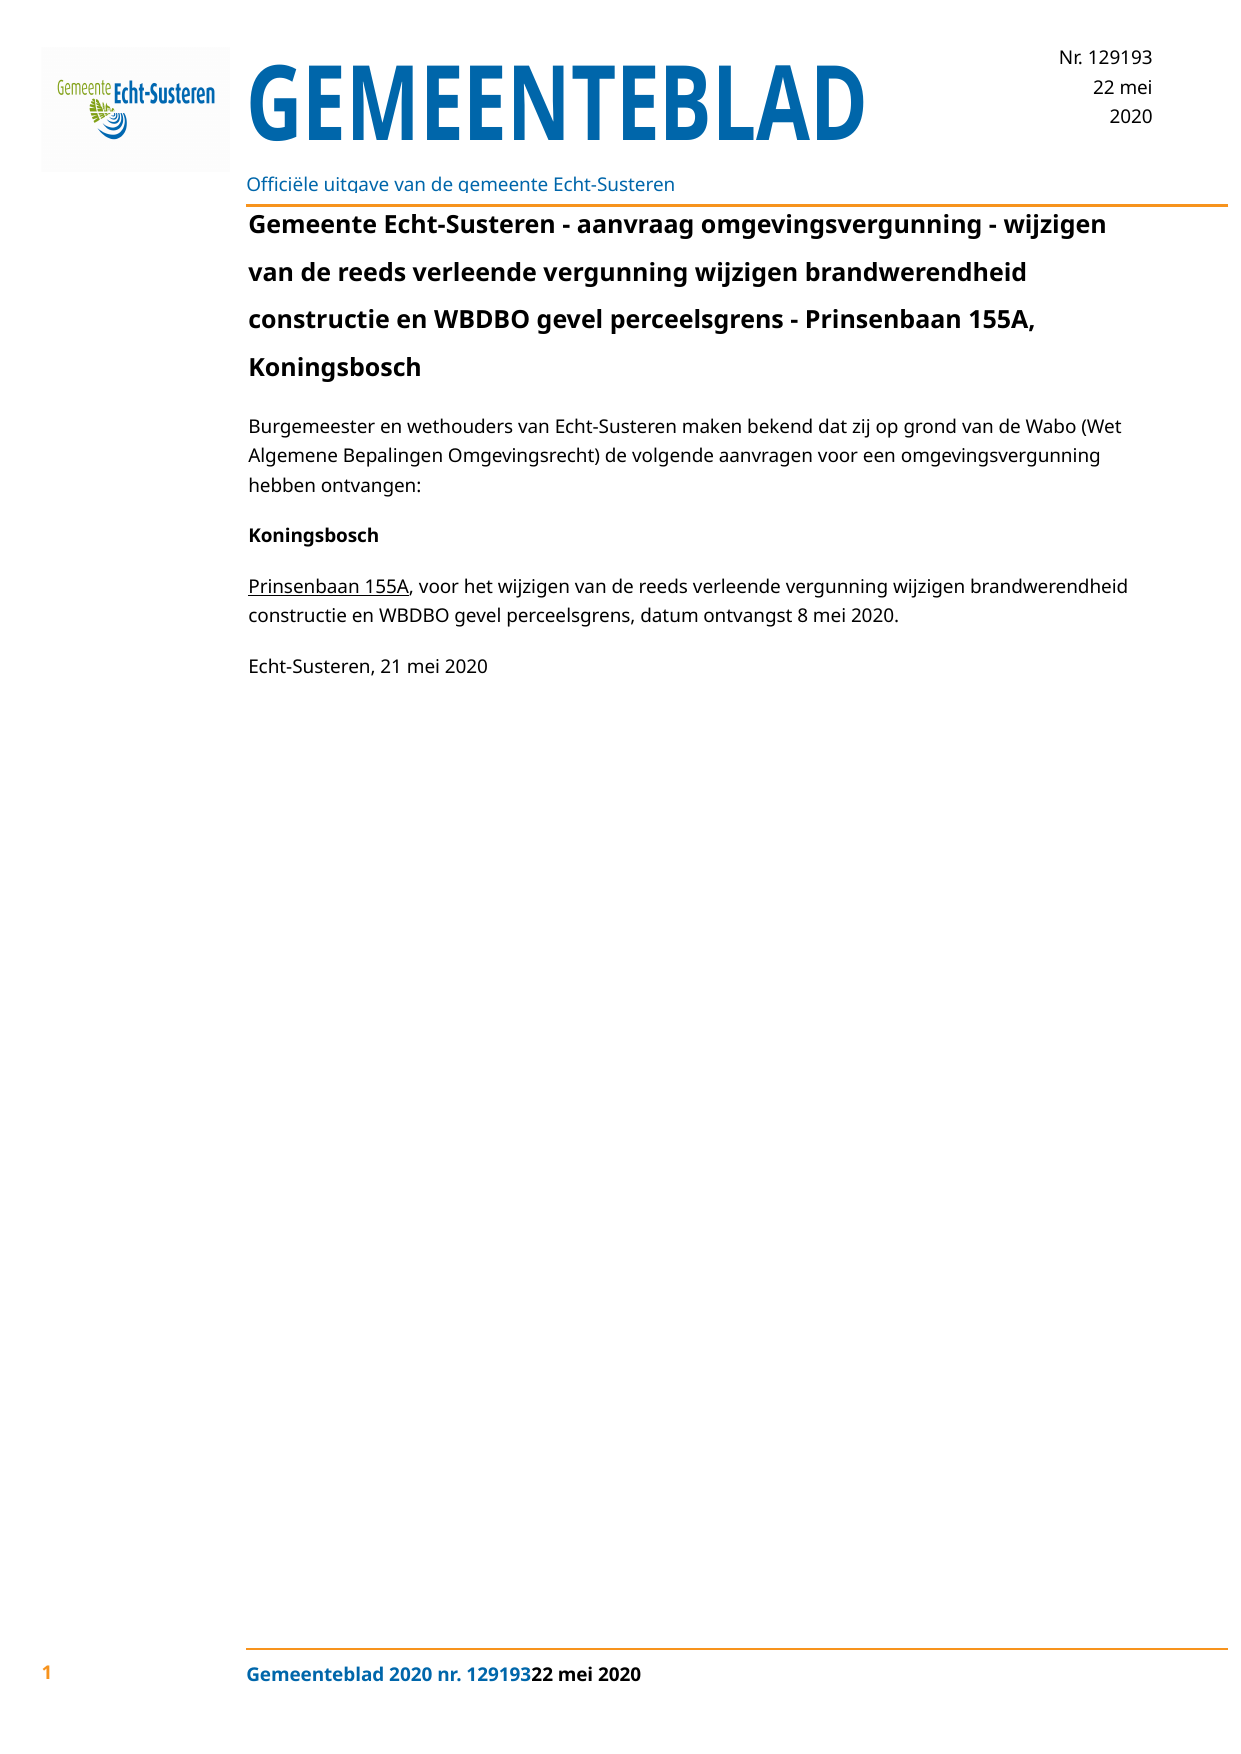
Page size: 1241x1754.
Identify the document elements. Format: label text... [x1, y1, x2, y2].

text Gemeente Echt-Susteren - aanvraag omgevingsvergunning - wijzigen van de reeds verleende vergunning wijzigen brandwerendheid constructie en WBDBO gevel perceelsgrens - Prinsenbaan 155A, Koningsbosch [248, 207, 1152, 384]
picture [41, 47, 231, 172]
text Burgemeester en wethouders van Echt-Susteren maken bekend dat zij op grond van de Wabo (Wet Algemene Bepalingen Omgevingsrecht) de volgende aanvragen voor een omgevingsvergunning hebben ontvangen: [248, 413, 1152, 498]
text Koningsbosch [248, 523, 1152, 548]
text Echt-Susteren, 21 mei 2020 [248, 653, 1152, 679]
text Prinsenbaan 155A, voor het wijzigen van de reeds verleende vergunning wijzigen brandwerendheid constructie en WBDBO gevel perceelsgrens, datum ontvangst 8 mei 2020. [248, 573, 1152, 628]
